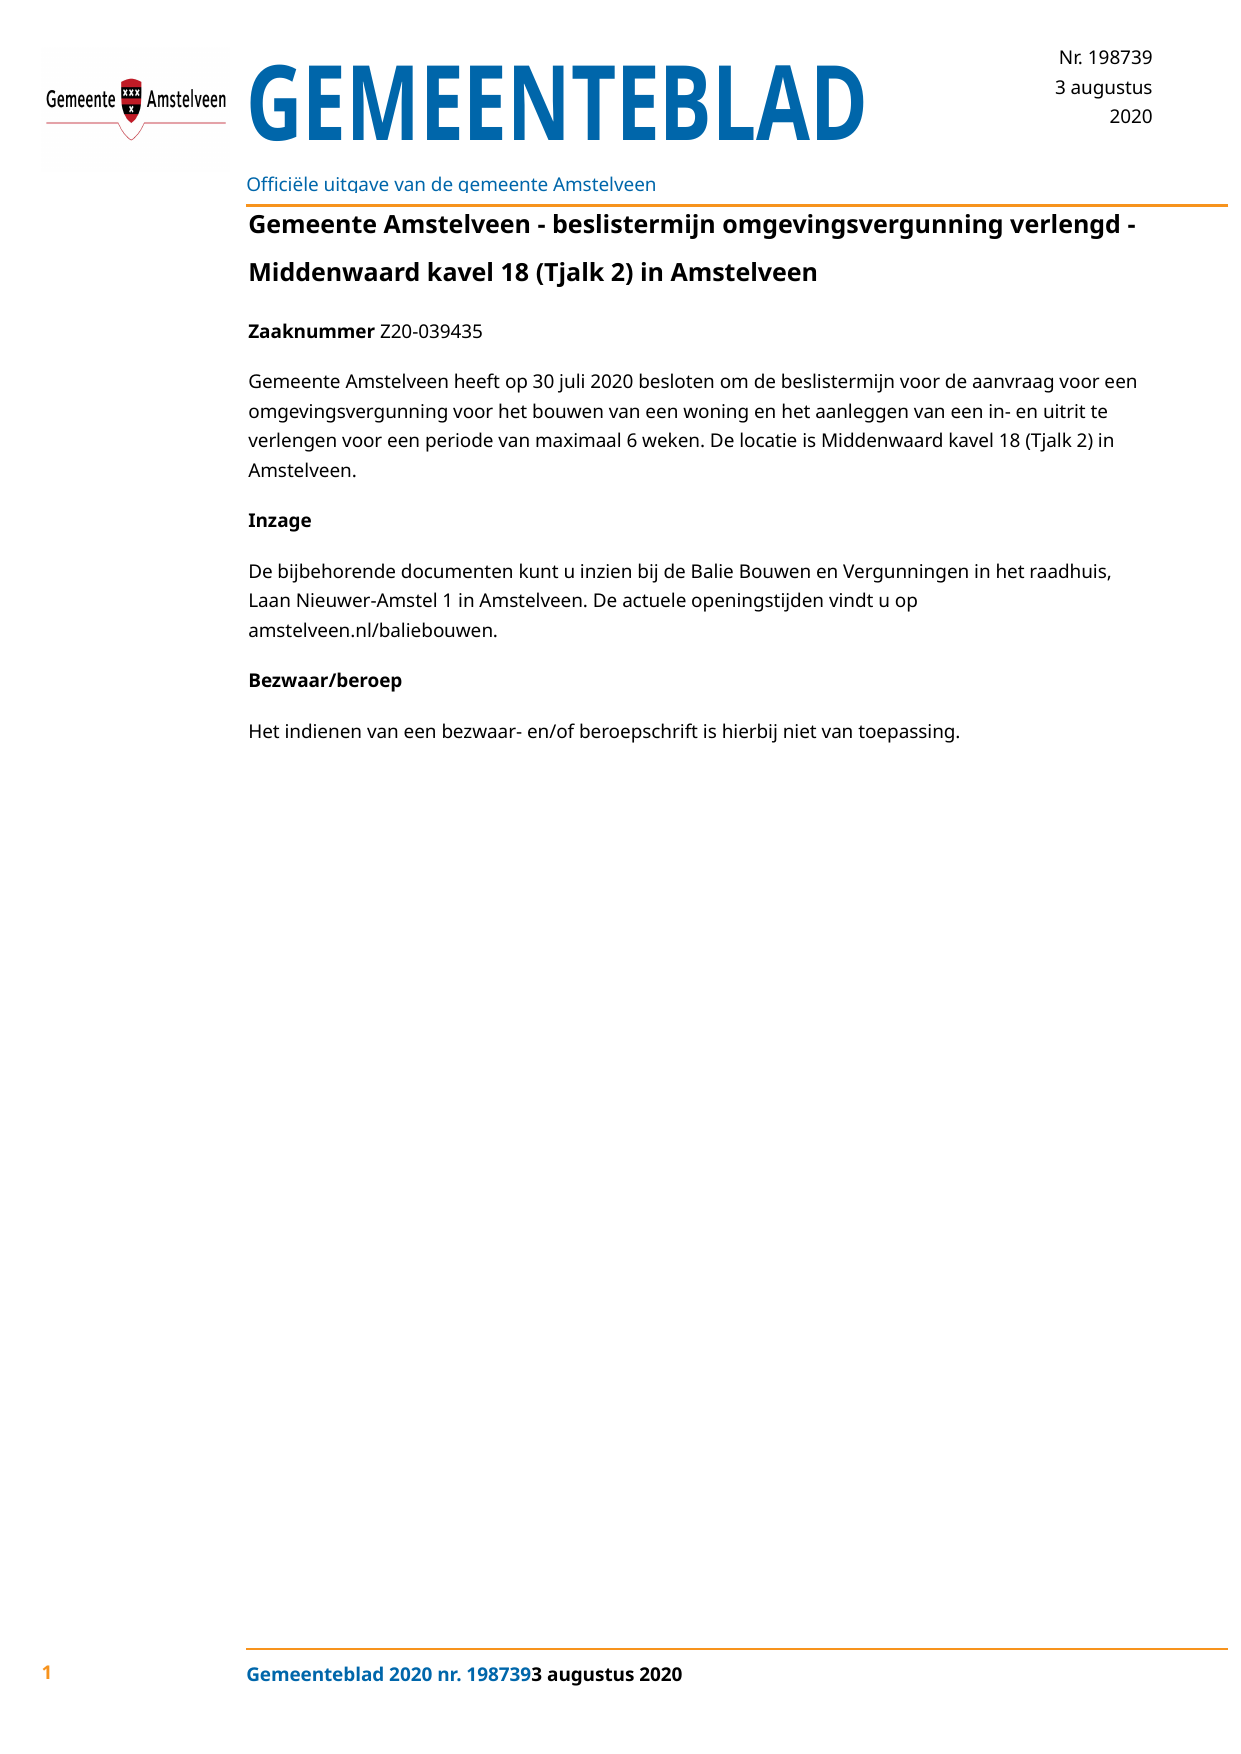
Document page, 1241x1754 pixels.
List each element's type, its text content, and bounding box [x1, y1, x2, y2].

text De bijbehorende documenten kunt u inzien bij de Balie Bouwen en Vergunningen in het raadhuis, Laan Nieuwer-Amstel 1 in Amstelveen. De actuele openingstijden vindt u op amstelveen.nl/baliebouwen. [248, 558, 1152, 643]
text Bezwaar/beroep [248, 667, 1152, 693]
text Het indienen van een bezwaar- en/of beroepschrift is hierbij niet van toepassing. [248, 718, 1152, 744]
text Zaaknummer Z20-039435 [248, 318, 1152, 344]
text Gemeente Amstelveen heeft op 30 juli 2020 besloten om de beslistermijn voor de aanvraag voor een omgevingsvergunning voor het bouwen van een woning en het aanleggen van een in- en uitrit te verlengen voor een periode van maximaal 6 weken. De locatie is Middenwaard kavel 18 (Tjalk 2) in Amstelveen. [248, 368, 1152, 483]
picture [41, 47, 231, 172]
text Gemeente Amstelveen - beslistermijn omgevingsvergunning verlengd - Middenwaard kavel 18 (Tjalk 2) in Amstelveen [248, 207, 1152, 288]
text Inzage [248, 507, 1152, 533]
